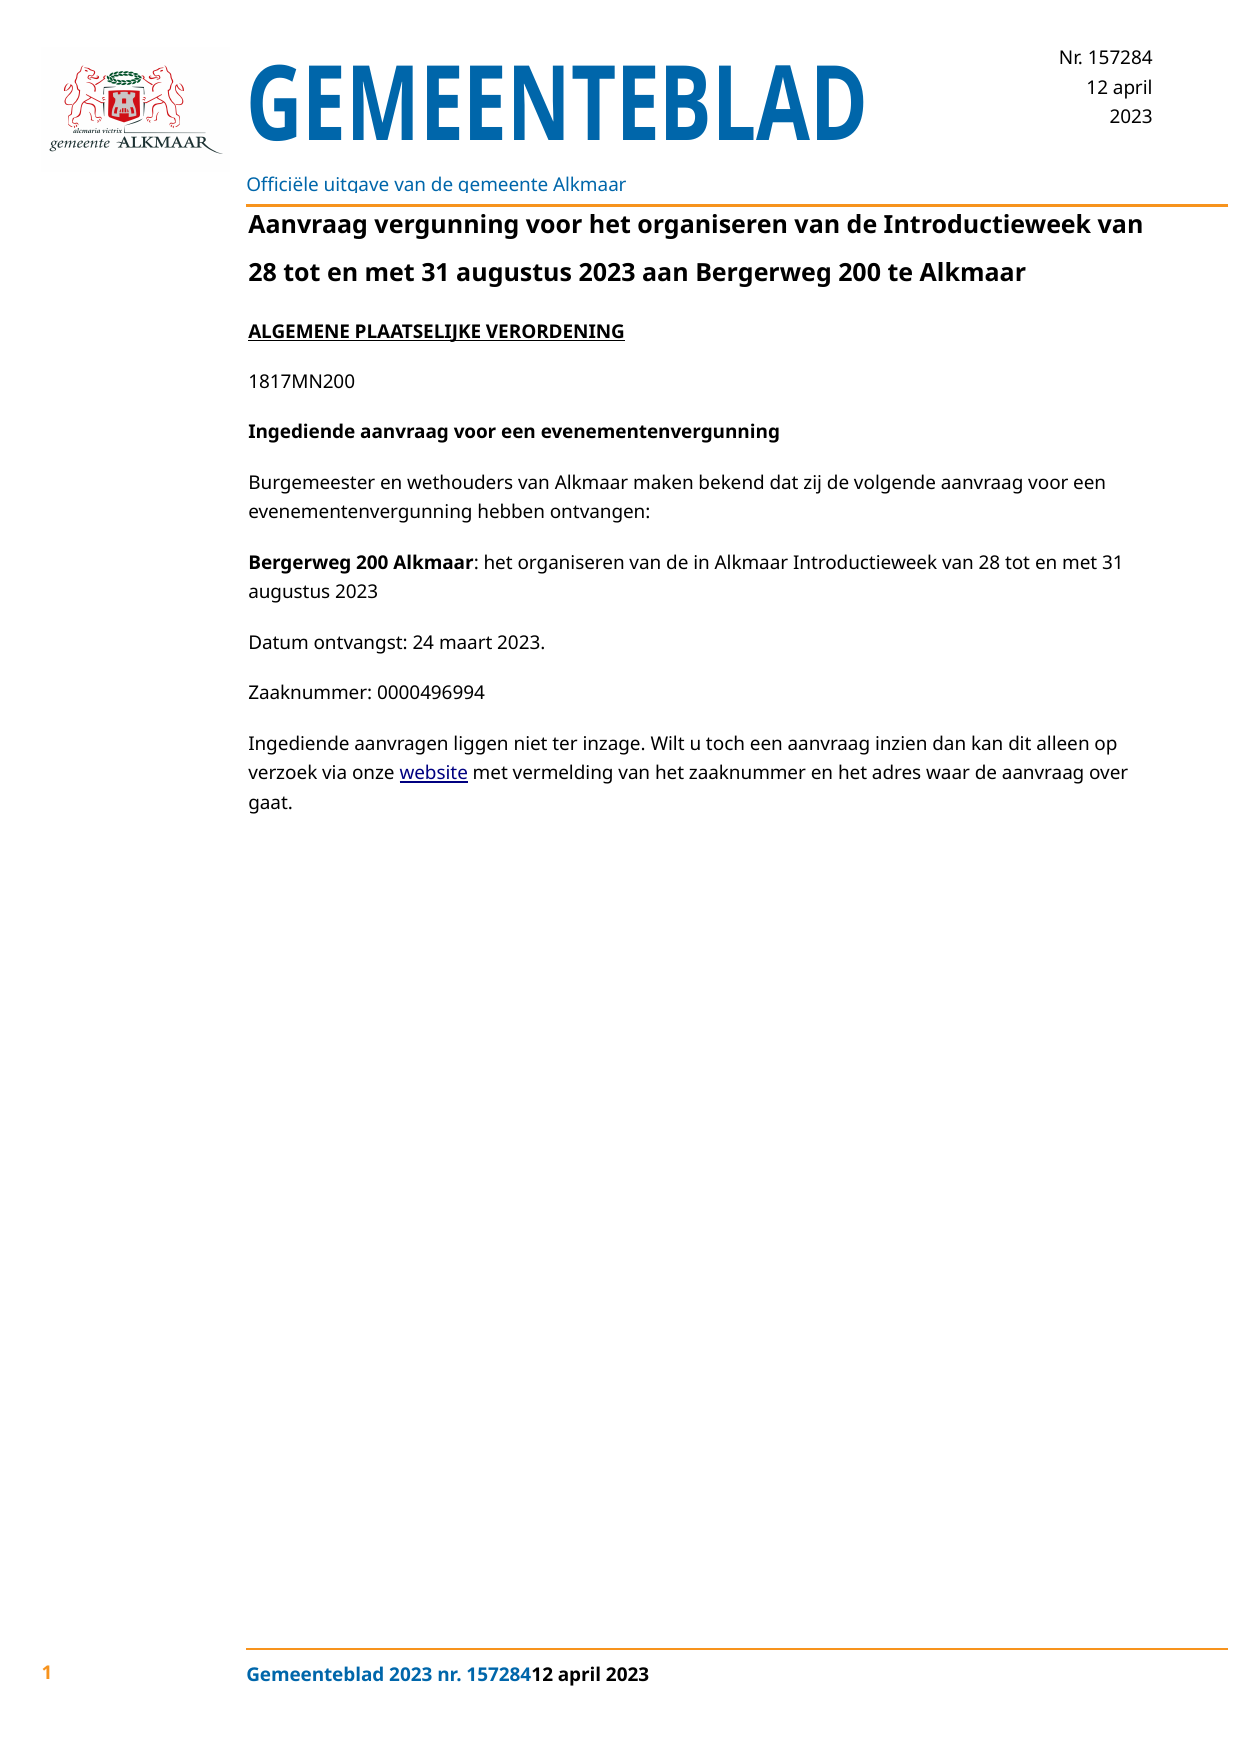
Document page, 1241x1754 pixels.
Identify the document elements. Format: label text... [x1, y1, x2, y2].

text Ingediende aanvragen liggen niet ter inzage. Wilt u toch een aanvraag inzien dan kan dit alleen op verzoek via onze website met vermelding van het zaaknummer en het adres waar de aanvraag over gaat. [248, 730, 1152, 815]
text Zaaknummer: 0000496994 [248, 679, 1152, 705]
text Burgemeester en wethouders van Alkmaar maken bekend dat zij de volgende aanvraag voor een evenementenvergunning hebben ontvangen: [248, 469, 1152, 524]
text Bergerweg 200 Alkmaar: het organiseren van de in Alkmaar Introductieweek van 28 tot en met 31 augustus 2023 [248, 549, 1152, 604]
text ALGEMENE PLAATSELIJKE VERORDENING [248, 318, 1152, 344]
picture [41, 47, 231, 172]
text 1817MN200 [248, 368, 1152, 394]
text Aanvraag vergunning voor het organiseren van de Introductieweek van 28 tot en met 31 augustus 2023 aan Bergerweg 200 te Alkmaar [248, 207, 1152, 288]
text Datum ontvangst: 24 maart 2023. [248, 629, 1152, 655]
text Ingediende aanvraag voor een evenementenvergunning [248, 419, 1152, 444]
